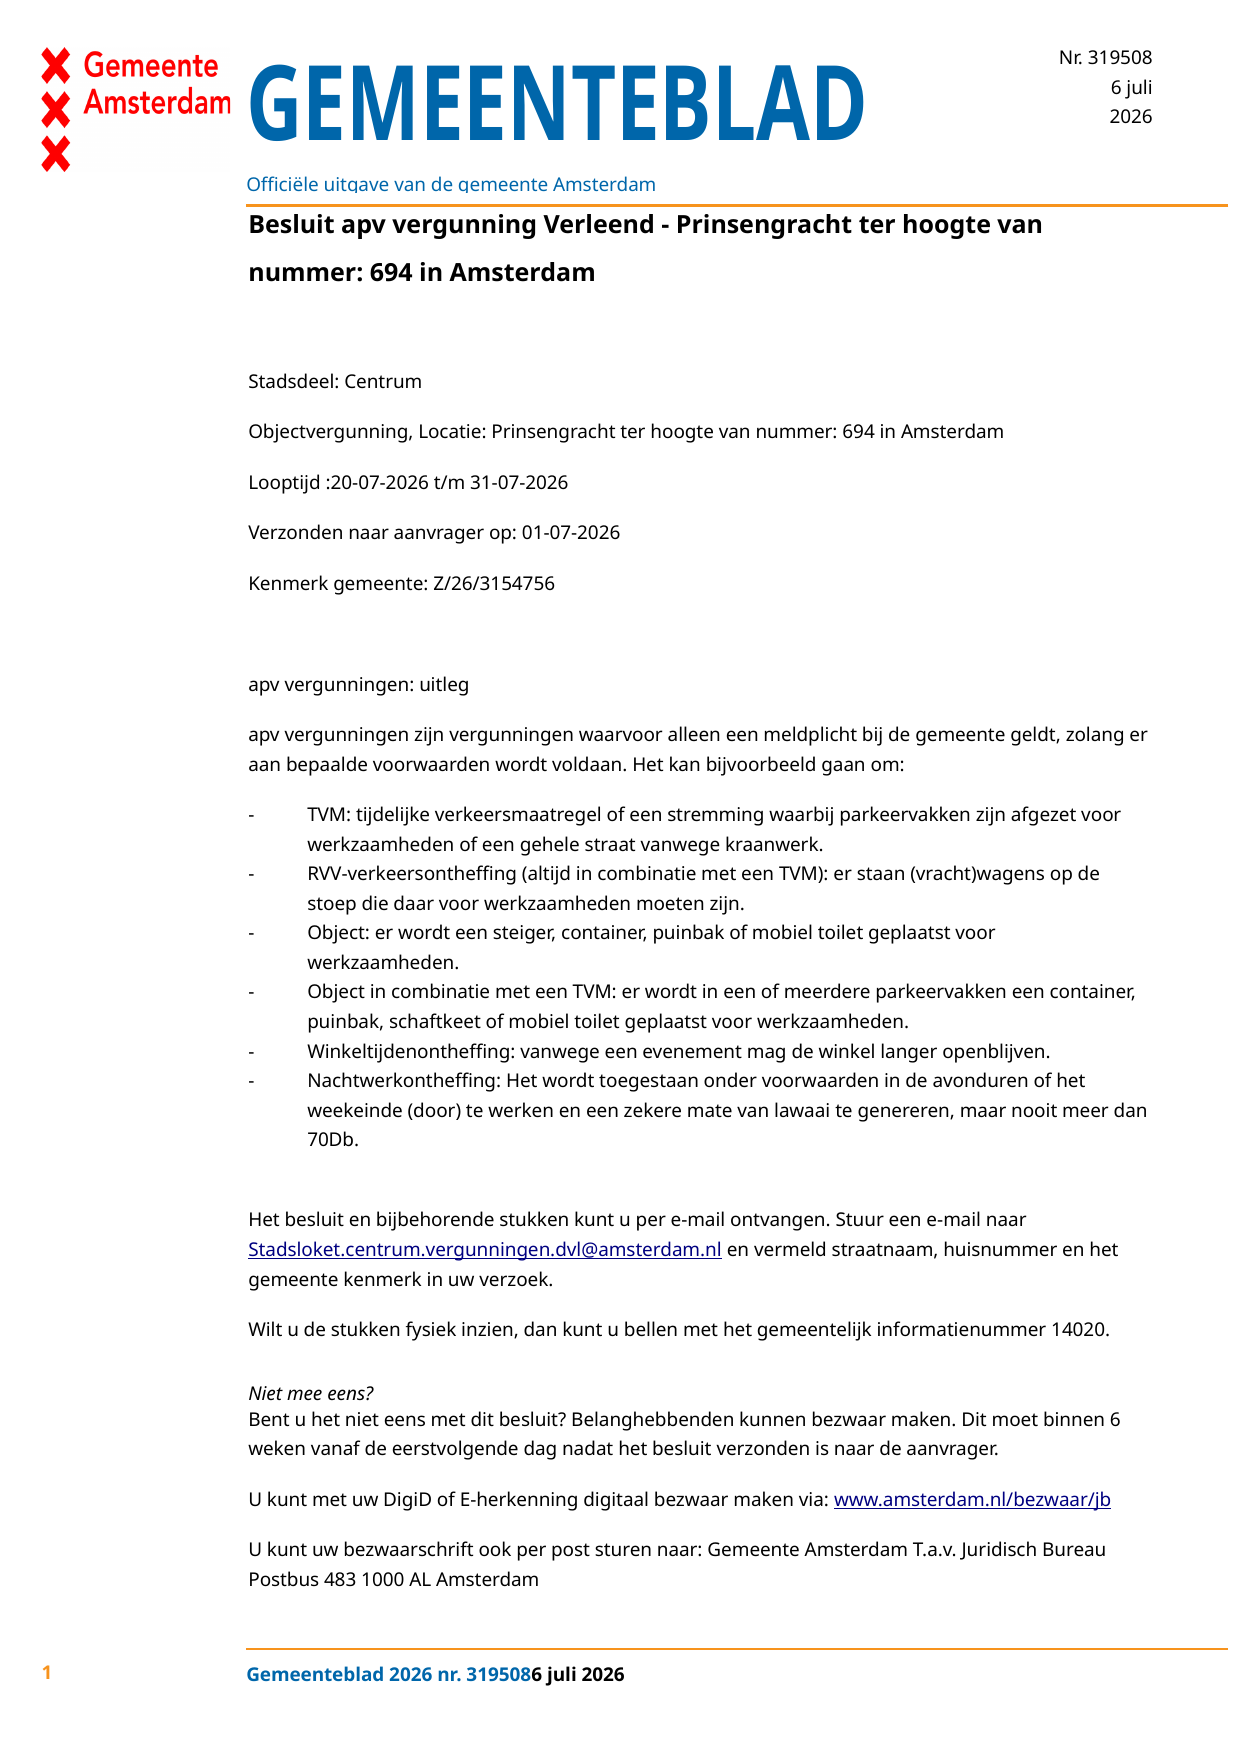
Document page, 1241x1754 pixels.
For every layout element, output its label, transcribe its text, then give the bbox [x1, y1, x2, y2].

text Wilt u de stukken fysiek inzien, dan kunt u bellen met het gemeentelijk informatienummer 14020. [248, 1316, 1152, 1342]
text apv vergunningen zijn vergunningen waarvoor alleen een meldplicht bij de gemeente geldt, zolang er aan bepaalde voorwaarden wordt voldaan. Het kan bijvoorbeeld gaan om: [248, 721, 1152, 777]
text Kenmerk gemeente: Z/26/3154756 [248, 570, 1152, 596]
text Stadsdeel: Centrum [248, 368, 1152, 394]
list Winkeltijdenontheffing: vanwege een evenement mag de winkel langer openblijven. [248, 1038, 1152, 1064]
list Object: er wordt een steiger, container, puinbak of mobiel toilet geplaatst voor werkzaamheden. [248, 919, 1152, 975]
text U kunt uw bezwaarschrift ook per post sturen naar: Gemeente Amsterdam T.a.v. Juridisch Bureau Postbus 483 1000 AL Amsterdam [248, 1536, 1152, 1592]
text apv vergunningen: uitleg [248, 671, 1152, 697]
list TVM: tijdelijke verkeersmaatregel of een stremming waarbij parkeervakken zijn afgezet voor werkzaamheden of een gehele straat vanwege kraanwerk. [248, 801, 1152, 857]
list Object in combinatie met een TVM: er wordt in een of meerdere parkeervakken een container, puinbak, schaftkeet of mobiel toilet geplaatst voor werkzaamheden. [248, 979, 1152, 1034]
text Objectvergunning, Locatie: Prinsengracht ter hoogte van nummer: 694 in Amsterdam [248, 419, 1152, 444]
text Besluit apv vergunning Verleend - Prinsengracht ter hoogte van nummer: 694 in Amsterdam [248, 207, 1152, 288]
list Nachtwerkontheffing: Het wordt toegestaan onder voorwaarden in de avonduren of het weekeinde (door) te werken en een zekere mate van lawaai te genereren, maar nooit meer dan 70Db. [248, 1067, 1152, 1152]
text Looptijd :20-07-2026 t/m 31-07-2026 [248, 469, 1152, 495]
text Verzonden naar aanvrager op: 01-07-2026 [248, 519, 1152, 545]
text Het besluit en bijbehorende stukken kunt u per e-mail ontvangen. Stuur een e-mail naar Stadsloket.centrum.vergunningen.dvl@amsterdam.nl en vermeld straatnaam, huisnummer en het gemeente kenmerk in uw verzoek. [248, 1207, 1152, 1292]
list RVV-verkeersontheffing (altijd in combinatie met een TVM): er staan (vracht)wagens op de stoep die daar voor werkzaamheden moeten zijn. [248, 860, 1152, 916]
picture [41, 47, 231, 172]
text U kunt met uw DigiD of E-herkenning digitaal bezwaar maken via: www.amsterdam.nl/bezwaar/jb [248, 1486, 1152, 1512]
text Bent u het niet eens met dit besluit? Belanghebbenden kunnen bezwaar maken. Dit moet binnen 6 weken vanaf de eerstvolgende dag nadat het besluit verzonden is naar de aanvrager. [248, 1406, 1152, 1461]
text Niet mee eens? [248, 1380, 1152, 1406]
